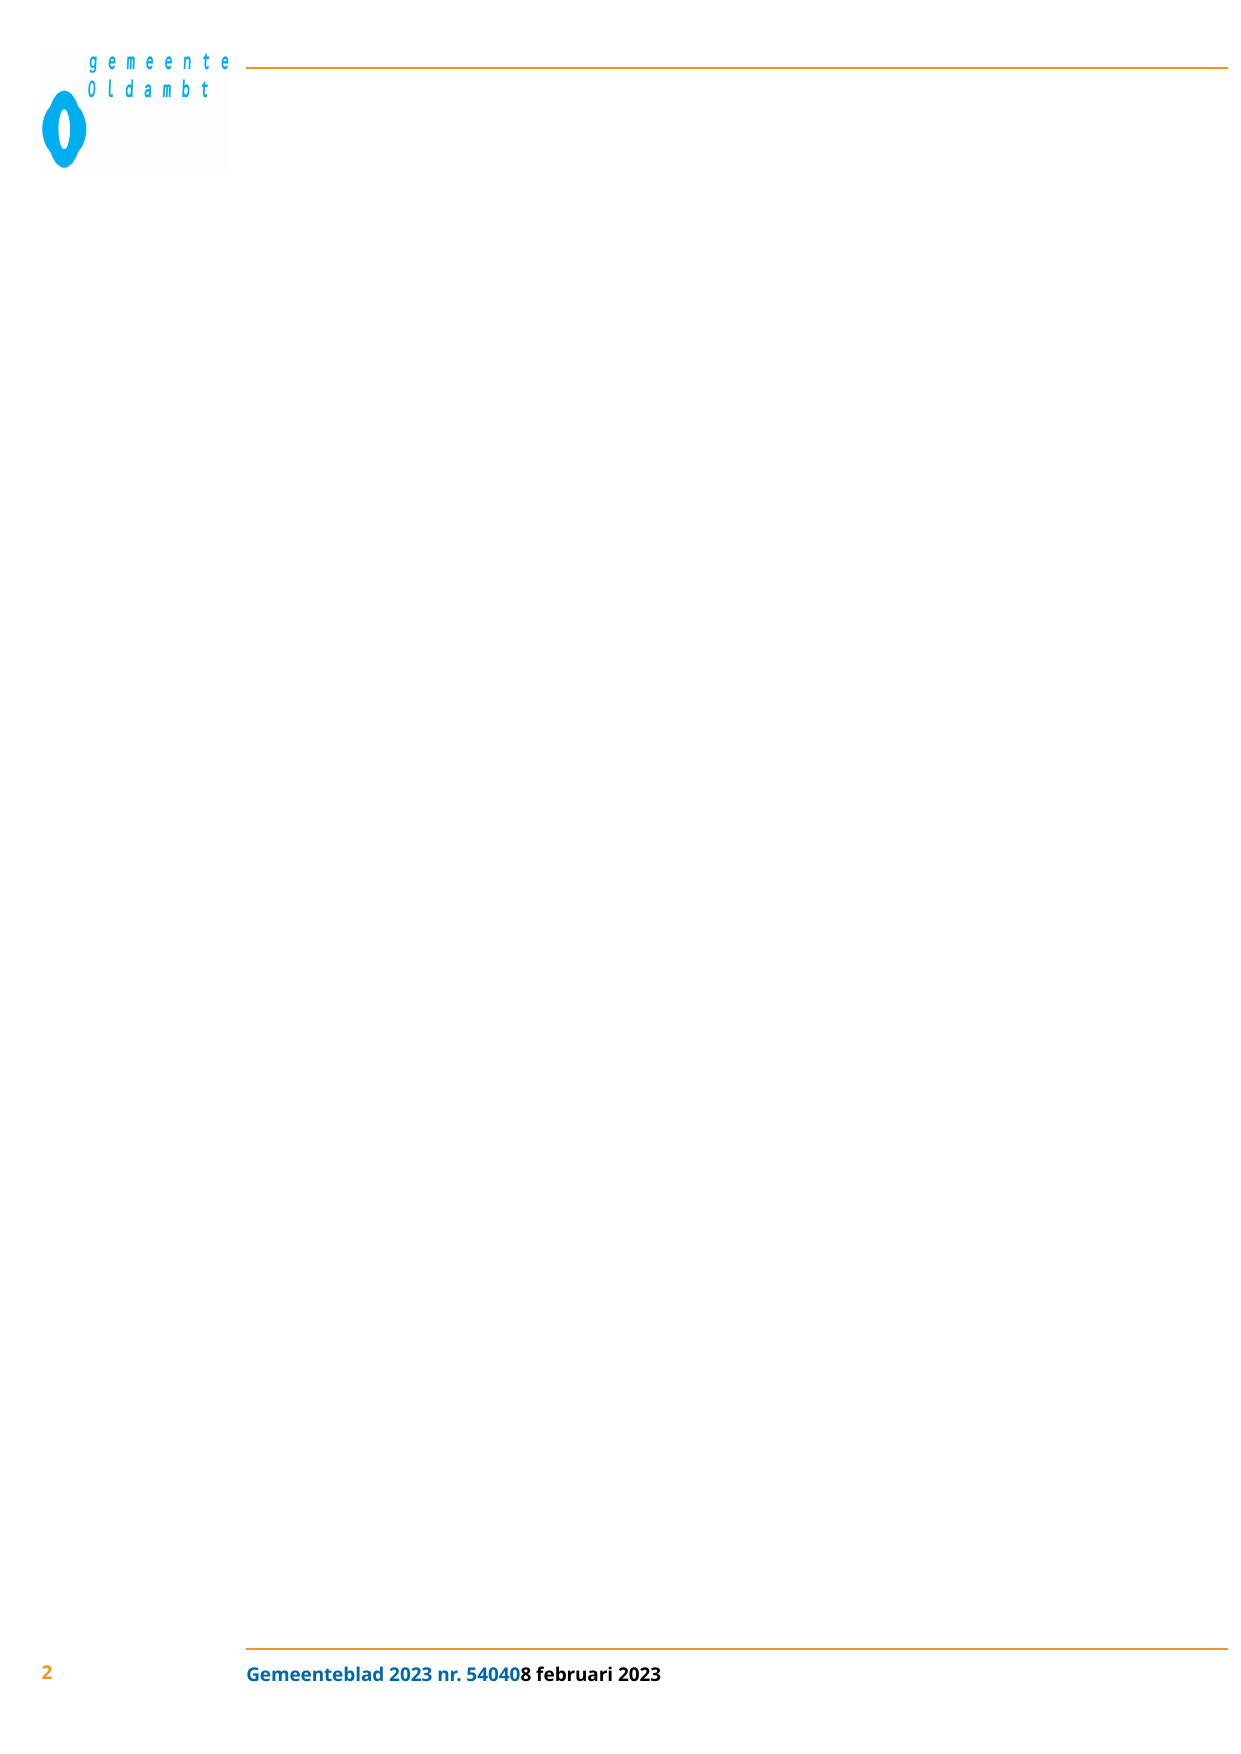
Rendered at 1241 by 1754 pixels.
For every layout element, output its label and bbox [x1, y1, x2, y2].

picture [41, 47, 231, 172]
